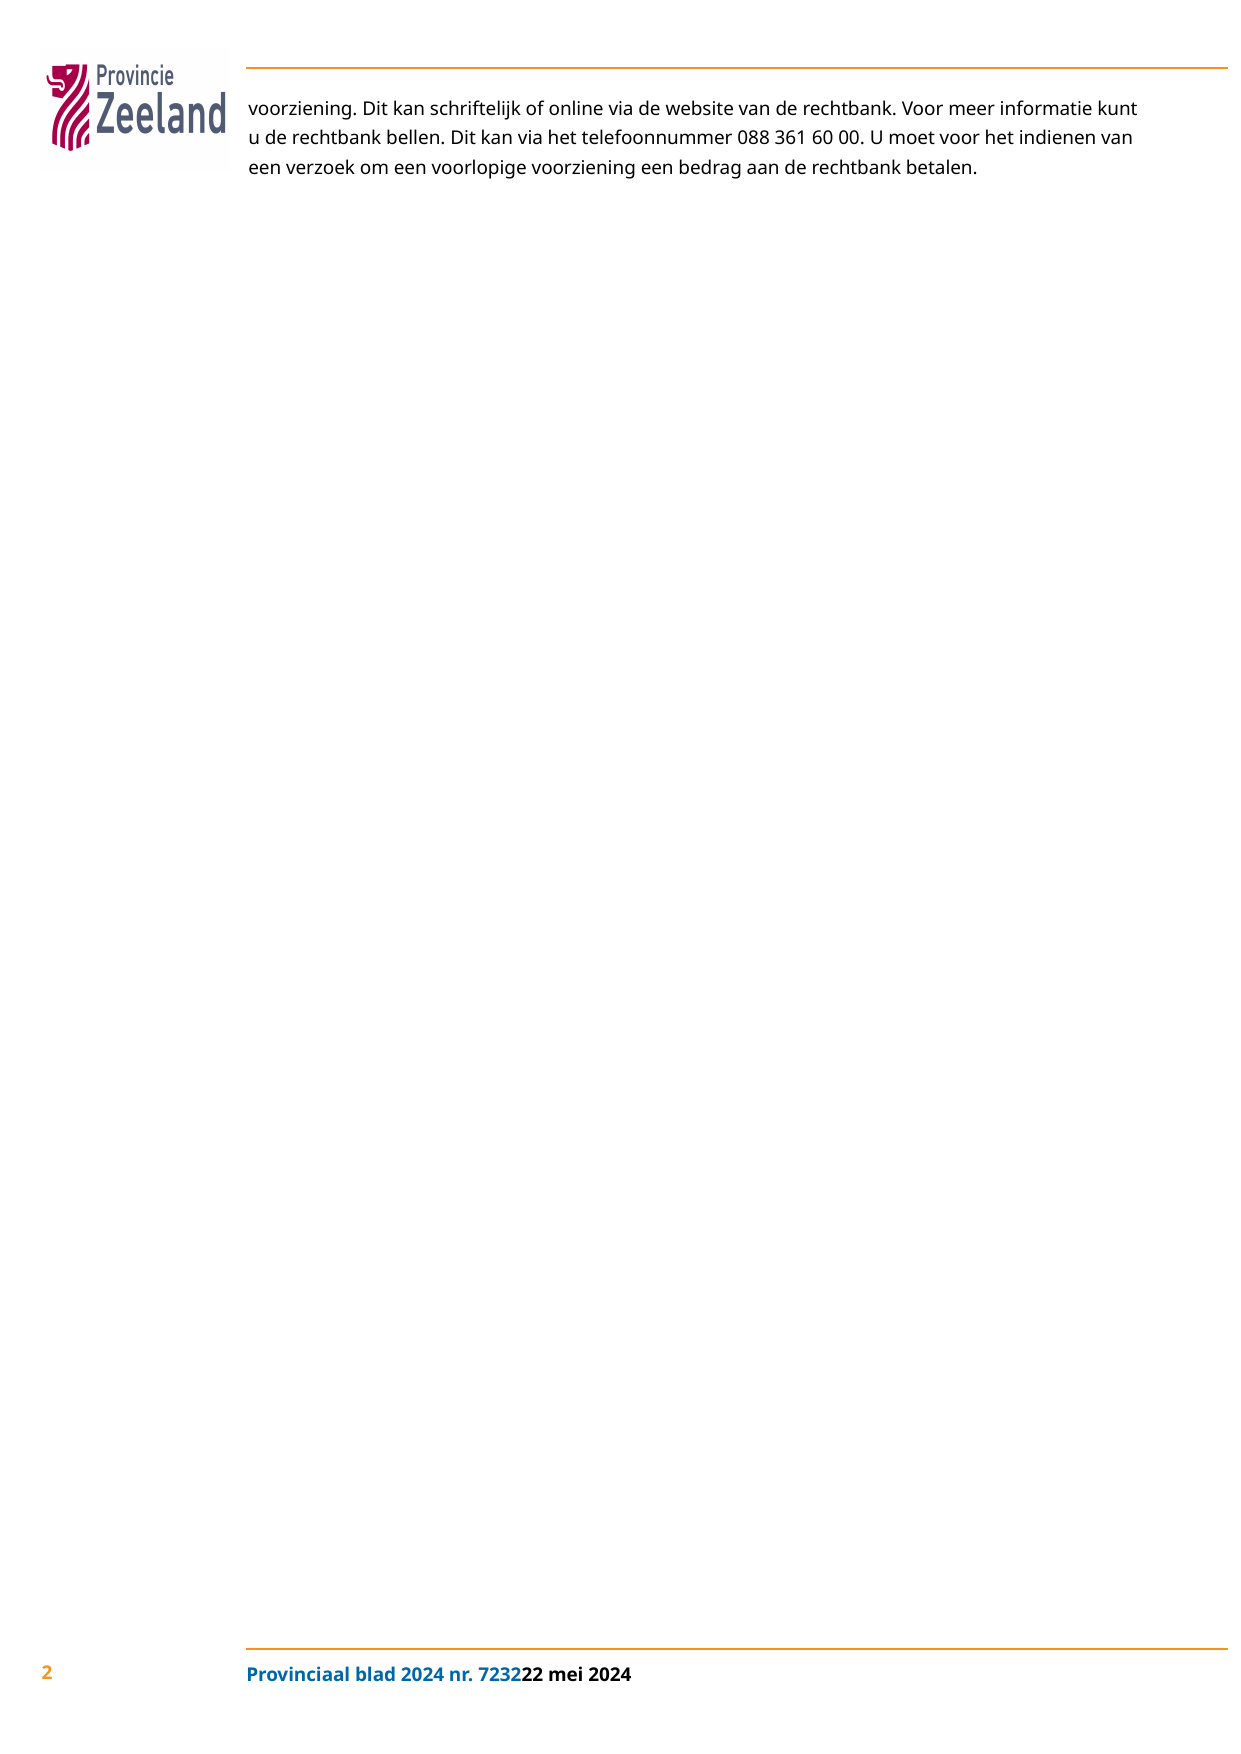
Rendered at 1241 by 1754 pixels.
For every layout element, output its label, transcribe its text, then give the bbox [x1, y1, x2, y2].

text voorziening. Dit kan schriftelijk of online via de website van de rechtbank. Voor meer informatie kunt u de rechtbank bellen. Dit kan via het telefoonnummer 088 361 60 00. U moet voor het indienen van een verzoek om een voorlopige voorziening een bedrag aan de rechtbank betalen. [248, 95, 1152, 180]
picture [41, 47, 231, 172]
